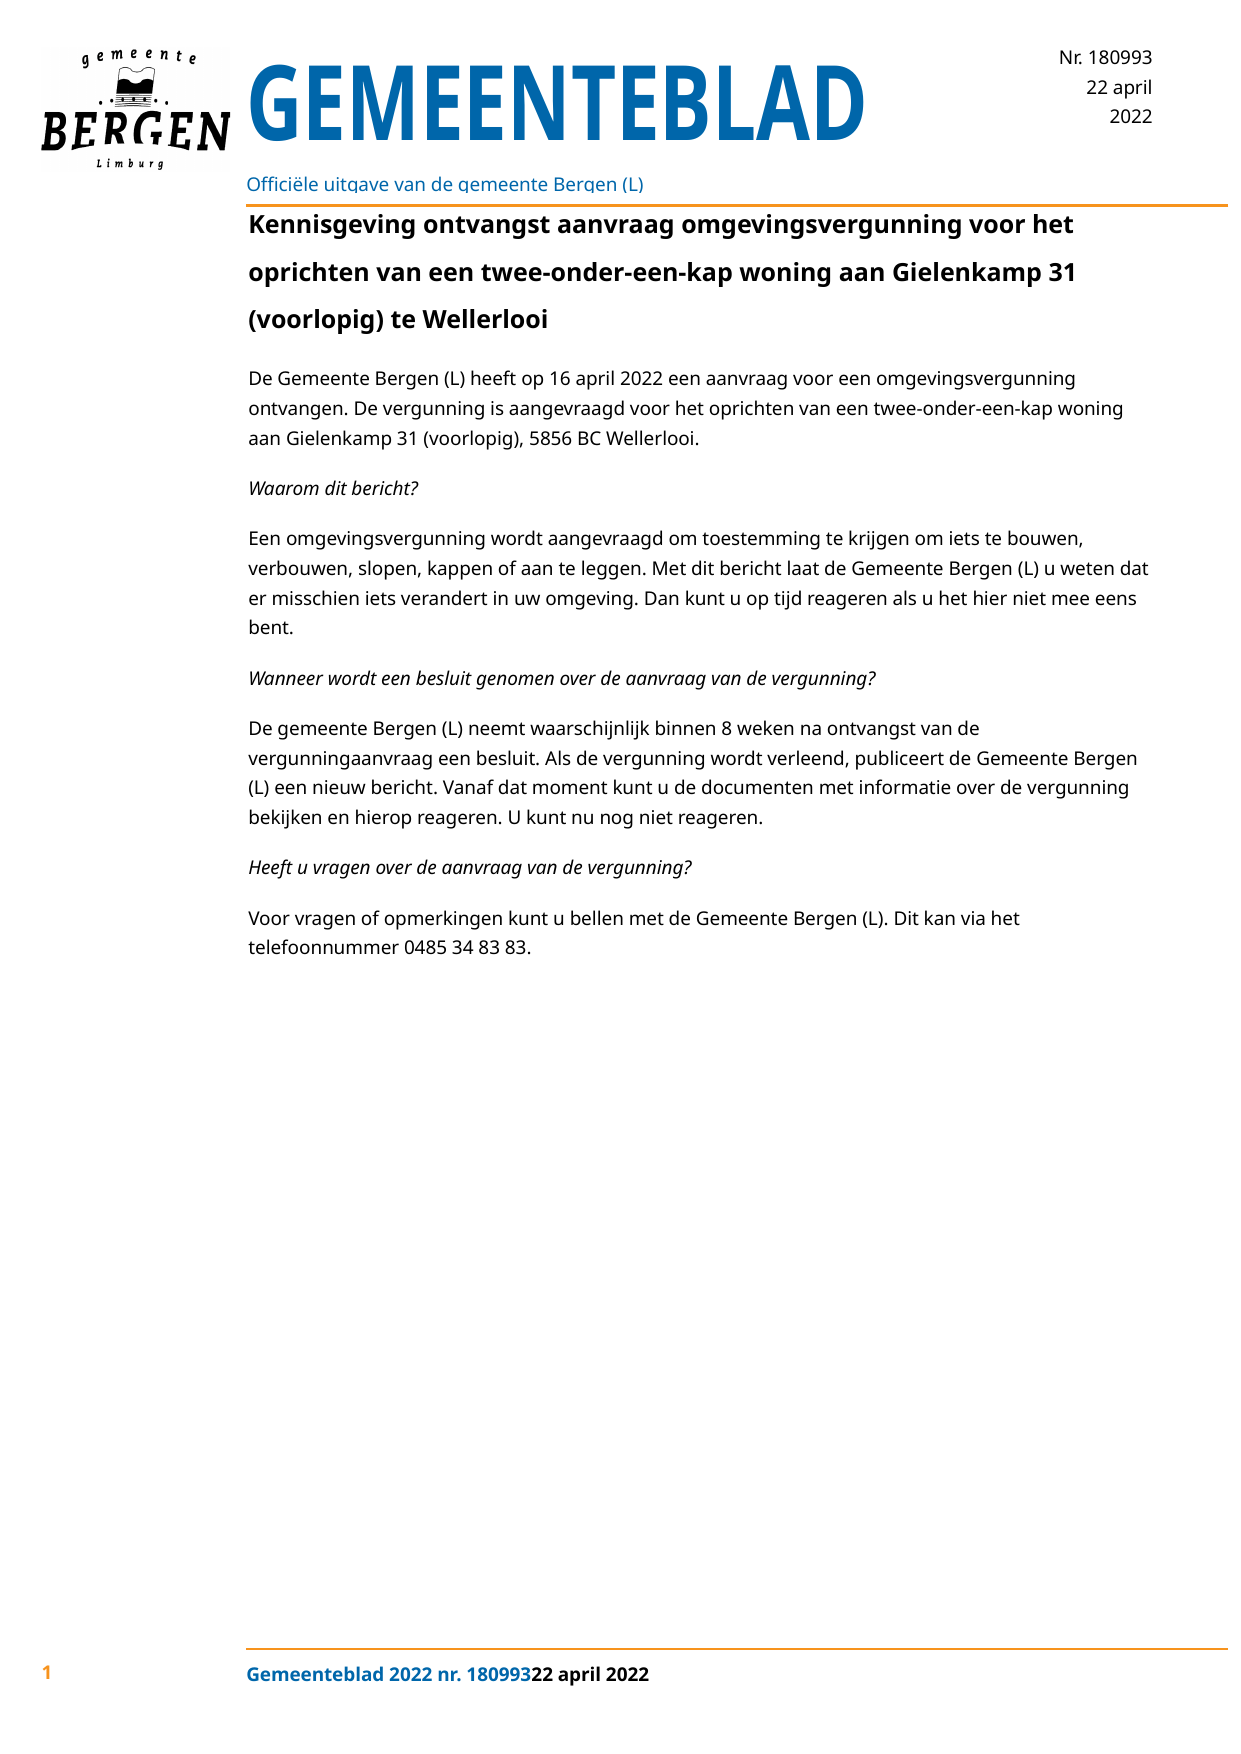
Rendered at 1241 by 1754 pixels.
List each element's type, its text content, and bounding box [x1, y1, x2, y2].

text De Gemeente Bergen (L) heeft op 16 april 2022 een aanvraag voor een omgevingsvergunning ontvangen. De vergunning is aangevraagd voor het oprichten van een twee-onder-een-kap woning aan Gielenkamp 31 (voorlopig), 5856 BC Wellerlooi. [248, 366, 1152, 450]
picture [41, 47, 231, 172]
text Heeft u vragen over de aanvraag van de vergunning? [248, 854, 1152, 880]
text Voor vragen of opmerkingen kunt u bellen met de Gemeente Bergen (L). Dit kan via het telefoonnummer 0485 34 83 83. [248, 905, 1152, 960]
text Kennisgeving ontvangst aanvraag omgevingsvergunning voor het oprichten van een twee-onder-een-kap woning aan Gielenkamp 31 (voorlopig) te Wellerlooi [248, 207, 1152, 336]
text De gemeente Bergen (L) neemt waarschijnlijk binnen 8 weken na ontvangst van de vergunningaanvraag een besluit. Als de vergunning wordt verleend, publiceert de Gemeente Bergen (L) een nieuw bericht. Vanaf dat moment kunt u de documenten met informatie over de vergunning bekijken en hierop reageren. U kunt nu nog niet reageren. [248, 715, 1152, 829]
text Wanneer wordt een besluit genomen over de aanvraag van de vergunning? [248, 665, 1152, 690]
text Waarom dit bericht? [248, 475, 1152, 501]
text Een omgevingsvergunning wordt aangevraagd om toestemming te krijgen om iets te bouwen, verbouwen, slopen, kappen of aan te leggen. Met dit bericht laat de Gemeente Bergen (L) u weten dat er misschien iets verandert in uw omgeving. Dan kunt u op tijd reageren als u het hier niet mee eens bent. [248, 526, 1152, 640]
